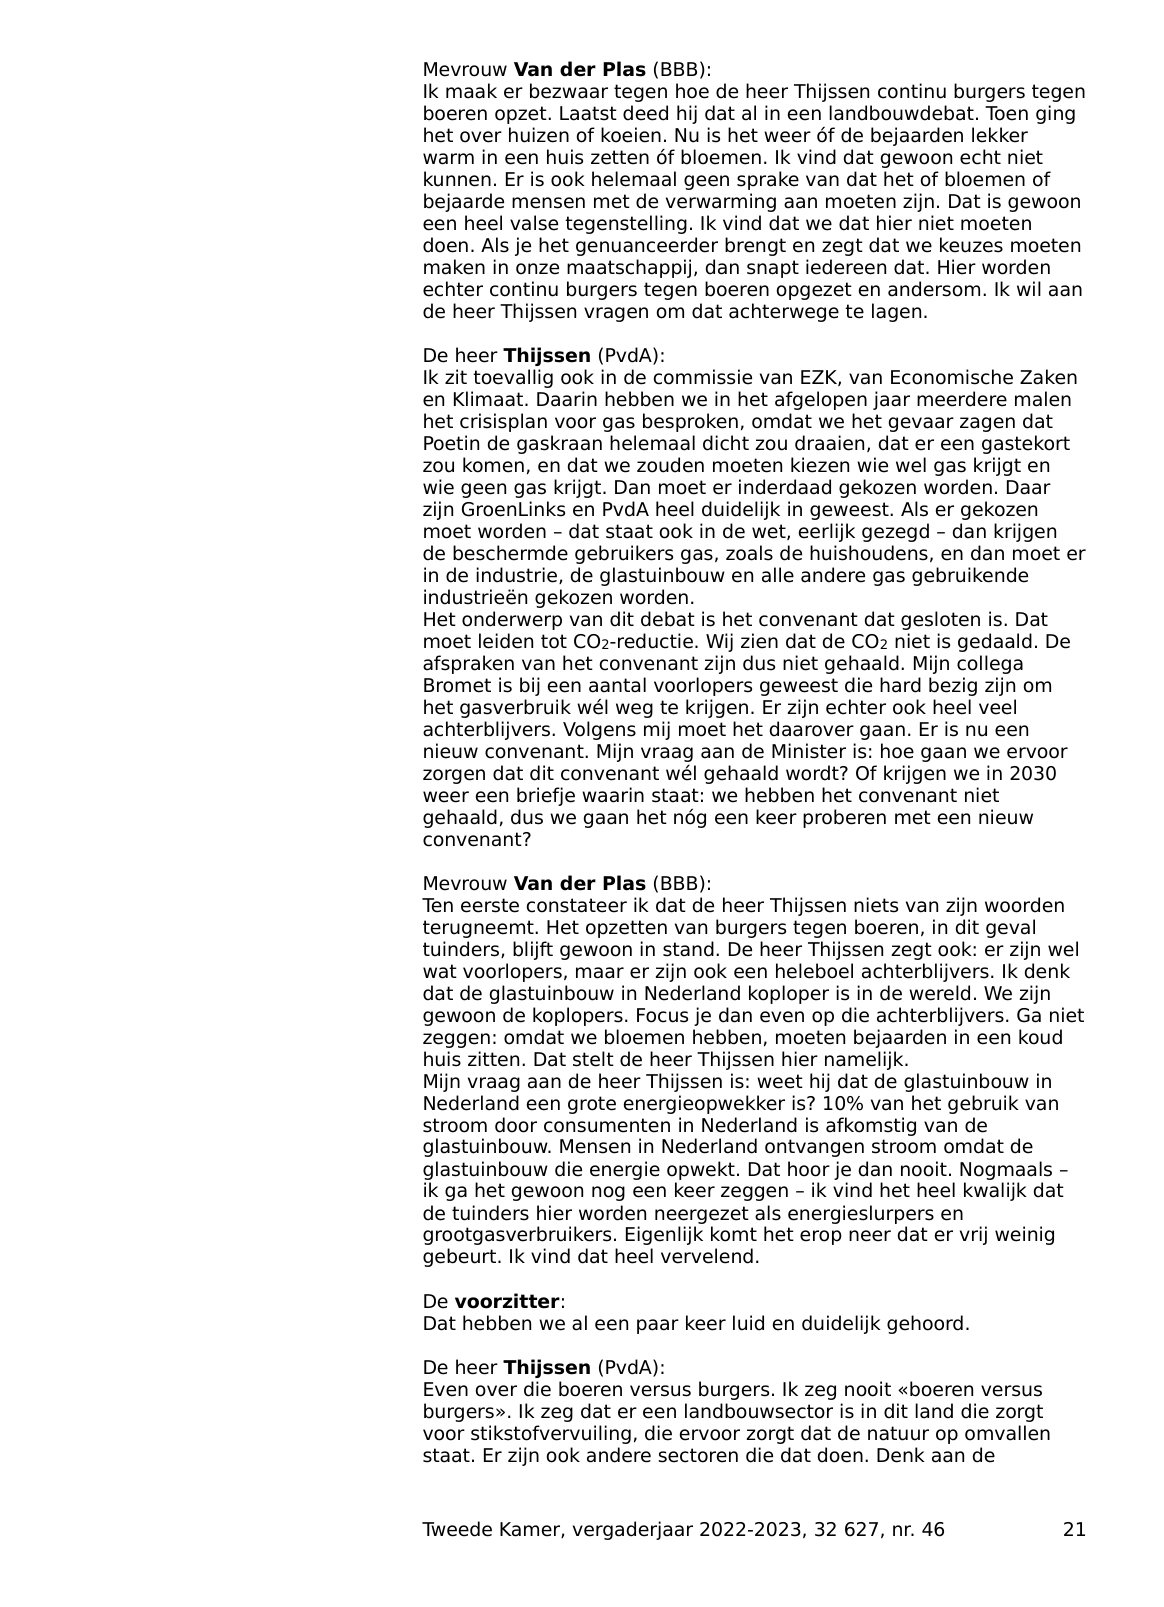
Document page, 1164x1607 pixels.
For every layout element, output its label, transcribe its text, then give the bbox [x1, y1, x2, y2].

text Even over die boeren versus burgers. Ik zeg nooit «boeren versus burgers». Ik zeg dat er een landbouwsector is in dit land die zorgt voor stikstofvervuiling, die ervoor zorgt dat de natuur op omvallen staat. Er zijn ook andere sectoren die dat doen. Denk aan de [422, 1379, 1087, 1467]
text De heer Thijssen (PvdA): [422, 345, 1087, 367]
text Ik maak er bezwaar tegen hoe de heer Thijssen continu burgers tegen boeren opzet. Laatst deed hij dat al in een landbouwdebat. Toen ging het over huizen of koeien. Nu is het weer óf de bejaarden lekker warm in een huis zetten óf bloemen. Ik vind dat gewoon echt niet kunnen. Er is ook helemaal geen sprake van dat het of bloemen of bejaarde mensen met de verwarming aan moeten zijn. Dat is gewoon een heel valse tegenstelling. Ik vind dat we dat hier niet moeten doen. Als je het genuanceerder brengt en zegt dat we keuzes moeten maken in onze maatschappij, dan snapt iedereen dat. Hier worden echter continu burgers tegen boeren opgezet en andersom. Ik wil aan de heer Thijssen vragen om dat achterwege te lagen. [422, 81, 1087, 323]
text Mevrouw Van der Plas (BBB): [422, 873, 1087, 895]
text Ten eerste constateer ik dat de heer Thijssen niets van zijn woorden terugneemt. Het opzetten van burgers tegen boeren, in dit geval tuinders, blijft gewoon in stand. De heer Thijssen zegt ook: er zijn wel wat voorlopers, maar er zijn ook een heleboel achterblijvers. Ik denk dat de glastuinbouw in Nederland koploper is in de wereld. We zijn gewoon de koplopers. Focus je dan even op die achterblijvers. Ga niet zeggen: omdat we bloemen hebben, moeten bejaarden in een koud huis zitten. Dat stelt de heer Thijssen hier namelijk. [422, 895, 1087, 1071]
text Ik zit toevallig ook in de commissie van EZK, van Economische Zaken en Klimaat. Daarin hebben we in het afgelopen jaar meerdere malen het crisisplan voor gas besproken, omdat we het gevaar zagen dat Poetin de gaskraan helemaal dicht zou draaien, dat er een gastekort zou komen, en dat we zouden moeten kiezen wie wel gas krijgt en wie geen gas krijgt. Dan moet er inderdaad gekozen worden. Daar zijn GroenLinks en PvdA heel duidelijk in geweest. Als er gekozen moet worden – dat staat ook in de wet, eerlijk gezegd – dan krijgen de beschermde gebruikers gas, zoals de huishoudens, en dan moet er in de industrie, de glastuinbouw en alle andere gas gebruikende industrieën gekozen worden. [422, 367, 1087, 609]
text Mijn vraag aan de heer Thijssen is: weet hij dat de glastuinbouw in Nederland een grote energieopwekker is? 10% van het gebruik van stroom door consumenten in Nederland is afkomstig van de glastuinbouw. Mensen in Nederland ontvangen stroom omdat de glastuinbouw die energie opwekt. Dat hoor je dan nooit. Nogmaals – ik ga het gewoon nog een keer zeggen – ik vind het heel kwalijk dat de tuinders hier worden neergezet als energieslurpers en grootgasverbruikers. Eigenlijk komt het erop neer dat er vrij weinig gebeurt. Ik vind dat heel vervelend. [422, 1071, 1087, 1268]
text Dat hebben we al een paar keer luid en duidelijk gehoord. [422, 1312, 1087, 1334]
text Het onderwerp van dit debat is het convenant dat gesloten is. Dat moet leiden tot CO2-reductie. Wij zien dat de CO2 niet is gedaald. De afspraken van het convenant zijn dus niet gehaald. Mijn collega Bromet is bij een aantal voorlopers geweest die hard bezig zijn om het gasverbruik wél weg te krijgen. Er zijn echter ook heel veel achterblijvers. Volgens mij moet het daarover gaan. Er is nu een nieuw convenant. Mijn vraag aan de Minister is: hoe gaan we ervoor zorgen dat dit convenant wél gehaald wordt? Of krijgen we in 2030 weer een briefje waarin staat: we hebben het convenant niet gehaald, dus we gaan het nóg een keer proberen met een nieuw convenant? [422, 609, 1087, 851]
text De heer Thijssen (PvdA): [422, 1357, 1087, 1379]
text De voorzitter: [422, 1291, 1087, 1312]
text Mevrouw Van der Plas (BBB): [422, 59, 1087, 81]
